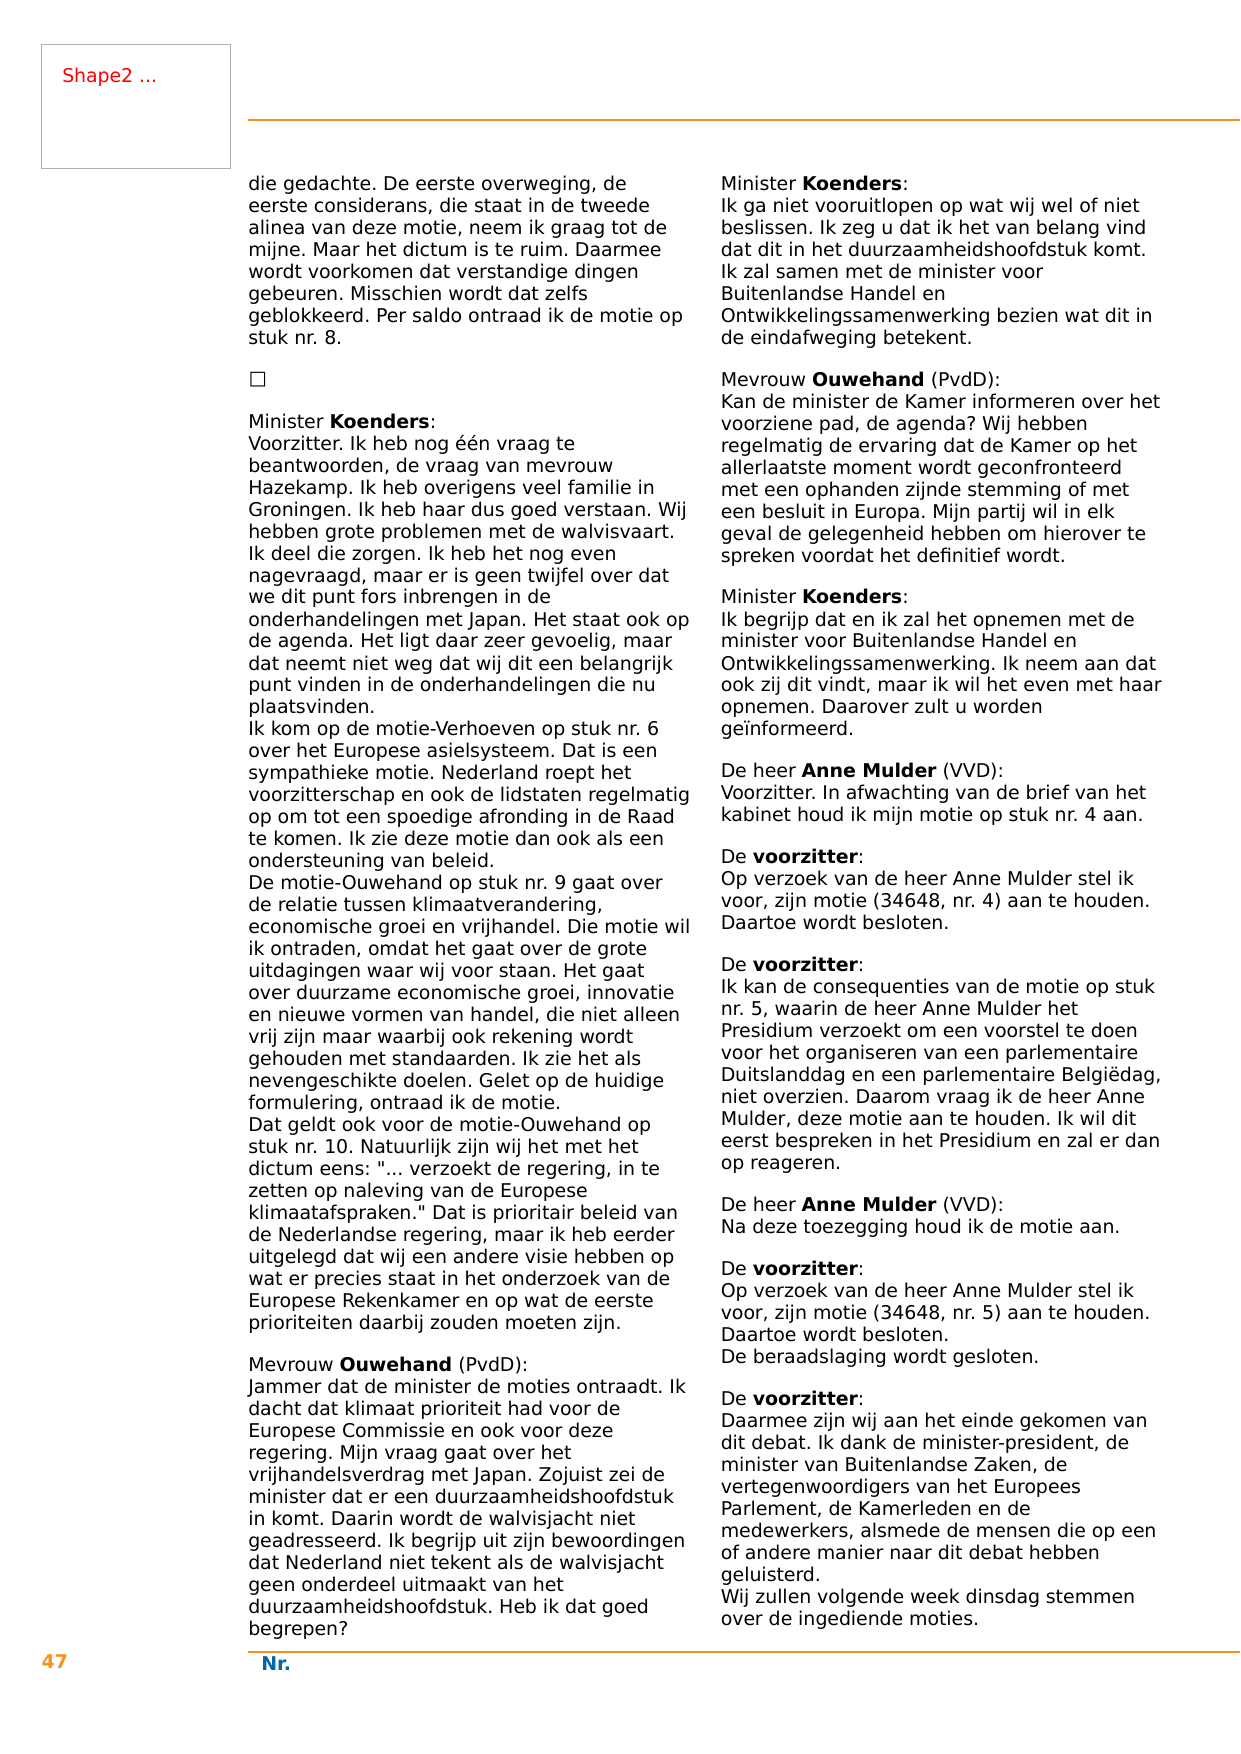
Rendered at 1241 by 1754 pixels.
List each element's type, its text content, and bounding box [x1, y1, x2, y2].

text De motie-Ouwehand op stuk nr. 9 gaat over de relatie tussen klimaatverandering, economische groei en vrijhandel. Die motie wil ik ontraden, omdat het gaat over de grote uitdagingen waar wij voor staan. Het gaat over duurzame economische groei, innovatie en nieuwe vormen van handel, die niet alleen vrij zijn maar waarbij ook rekening wordt gehouden met standaarden. Ik zie het als nevengeschikte doelen. Gelet op de huidige formulering, ontraad ik de motie. [248, 872, 691, 1114]
text De voorzitter: [721, 1258, 1163, 1280]
text De voorzitter: [721, 954, 1163, 976]
text Op verzoek van de heer Anne Mulder stel ik voor, zijn motie (34648, nr. 4) aan te houden. [721, 868, 1163, 912]
text Minister Koenders: [721, 173, 1163, 195]
text De heer Anne Mulder (VVD): [721, 1194, 1163, 1216]
text Na deze toezegging houd ik de motie aan. [721, 1216, 1163, 1238]
text die gedachte. De eerste overweging, de eerste considerans, die staat in de tweede alinea van deze motie, neem ik graag tot de mijne. Maar het dictum is te ruim. Daarmee wordt voorkomen dat verstandige dingen gebeuren. Misschien wordt dat zelfs geblokkeerd. Per saldo ontraad ik de motie op stuk nr. 8. [248, 173, 691, 349]
text Ik begrijp dat en ik zal het opnemen met de minister voor Buitenlandse Handel en Ontwikkelingssamenwerking. Ik neem aan dat ook zij dit vindt, maar ik wil het even met haar opnemen. Daarover zult u worden geïnformeerd. [721, 608, 1163, 740]
text Daarmee zijn wij aan het einde gekomen van dit debat. Ik dank de minister-president, de minister van Buitenlandse Zaken, de vertegenwoordigers van het Europees Parlement, de Kamerleden en de medewerkers, alsmede de mensen die op een of andere manier naar dit debat hebben geluisterd. [721, 1410, 1163, 1586]
text Voorzitter. Ik heb nog één vraag te beantwoorden, de vraag van mevrouw Hazekamp. Ik heb overigens veel familie in Groningen. Ik heb haar dus goed verstaan. Wij hebben grote problemen met de walvisvaart. Ik deel die zorgen. Ik heb het nog even nagevraagd, maar er is geen twijfel over dat we dit punt fors inbrengen in de onderhandelingen met Japan. Het staat ook op de agenda. Het ligt daar zeer gevoelig, maar dat neemt niet weg dat wij dit een belangrijk punt vinden in de onderhandelingen die nu plaatsvinden. [248, 433, 691, 718]
text De heer Anne Mulder (VVD): [721, 760, 1163, 782]
text Voorzitter. In afwachting van de brief van het kabinet houd ik mijn motie op stuk nr. 4 aan. [721, 782, 1163, 826]
text De voorzitter: [721, 846, 1163, 868]
text Daartoe wordt besloten. [721, 912, 1163, 934]
text Ik ga niet vooruitlopen op wat wij wel of niet beslissen. Ik zeg u dat ik het van belang vind dat dit in het duurzaamheidshoofdstuk komt. Ik zal samen met de minister voor Buitenlandse Handel en Ontwikkelingssamenwerking bezien wat dit in de eindafweging betekent. [721, 195, 1163, 349]
text ⬜ [248, 369, 691, 391]
text Ik kom op de motie-Verhoeven op stuk nr. 6 over het Europese asielsysteem. Dat is een sympathieke motie. Nederland roept het voorzitterschap en ook de lidstaten regelmatig op om tot een spoedige afronding in de Raad te komen. Ik zie deze motie dan ook als een ondersteuning van beleid. [248, 718, 691, 872]
text Op verzoek van de heer Anne Mulder stel ik voor, zijn motie (34648, nr. 5) aan te houden. [721, 1280, 1163, 1324]
text Dat geldt ook voor de motie-Ouwehand op stuk nr. 10. Natuurlijk zijn wij het met het dictum eens: "... verzoekt de regering, in te zetten op naleving van de Europese klimaatafspraken." Dat is prioritair beleid van de Nederlandse regering, maar ik heb eerder uitgelegd dat wij een andere visie hebben op wat er precies staat in het onderzoek van de Europese Rekenkamer en op wat de eerste prioriteiten daarbij zouden moeten zijn. [248, 1114, 691, 1334]
text De beraadslaging wordt gesloten. [721, 1346, 1163, 1368]
text Minister Koenders: [248, 411, 691, 433]
text Mevrouw Ouwehand (PvdD): [721, 369, 1163, 391]
text Wij zullen volgende week dinsdag stemmen over de ingediende moties. [721, 1586, 1163, 1629]
text Kan de minister de Kamer informeren over het voorziene pad, de agenda? Wij hebben regelmatig de ervaring dat de Kamer op het allerlaatste moment wordt geconfronteerd met een ophanden zijnde stemming of met een besluit in Europa. Mijn partij wil in elk geval de gelegenheid hebben om hierover te spreken voordat het definitief wordt. [721, 391, 1163, 566]
text De voorzitter: [721, 1388, 1163, 1410]
text Mevrouw Ouwehand (PvdD): [248, 1354, 691, 1376]
text Jammer dat de minister de moties ontraadt. Ik dacht dat klimaat prioriteit had voor de Europese Commissie en ook voor deze regering. Mijn vraag gaat over het vrijhandelsverdrag met Japan. Zojuist zei de minister dat er een duurzaamheidshoofdstuk in komt. Daarin wordt de walvisjacht niet geadresseerd. Ik begrijp uit zijn bewoordingen dat Nederland niet tekent als de walvisjacht geen onderdeel uitmaakt van het duurzaamheidshoofdstuk. Heb ik dat goed begrepen? [248, 1376, 691, 1639]
text Ik kan de consequenties van de motie op stuk nr. 5, waarin de heer Anne Mulder het Presidium verzoekt om een voorstel te doen voor het organiseren van een parlementaire Duitslanddag en een parlementaire Belgiëdag, niet overzien. Daarom vraag ik de heer Anne Mulder, deze motie aan te houden. Ik wil dit eerst bespreken in het Presidium en zal er dan op reageren. [721, 976, 1163, 1174]
text Daartoe wordt besloten. [721, 1324, 1163, 1346]
text Minister Koenders: [721, 586, 1163, 608]
